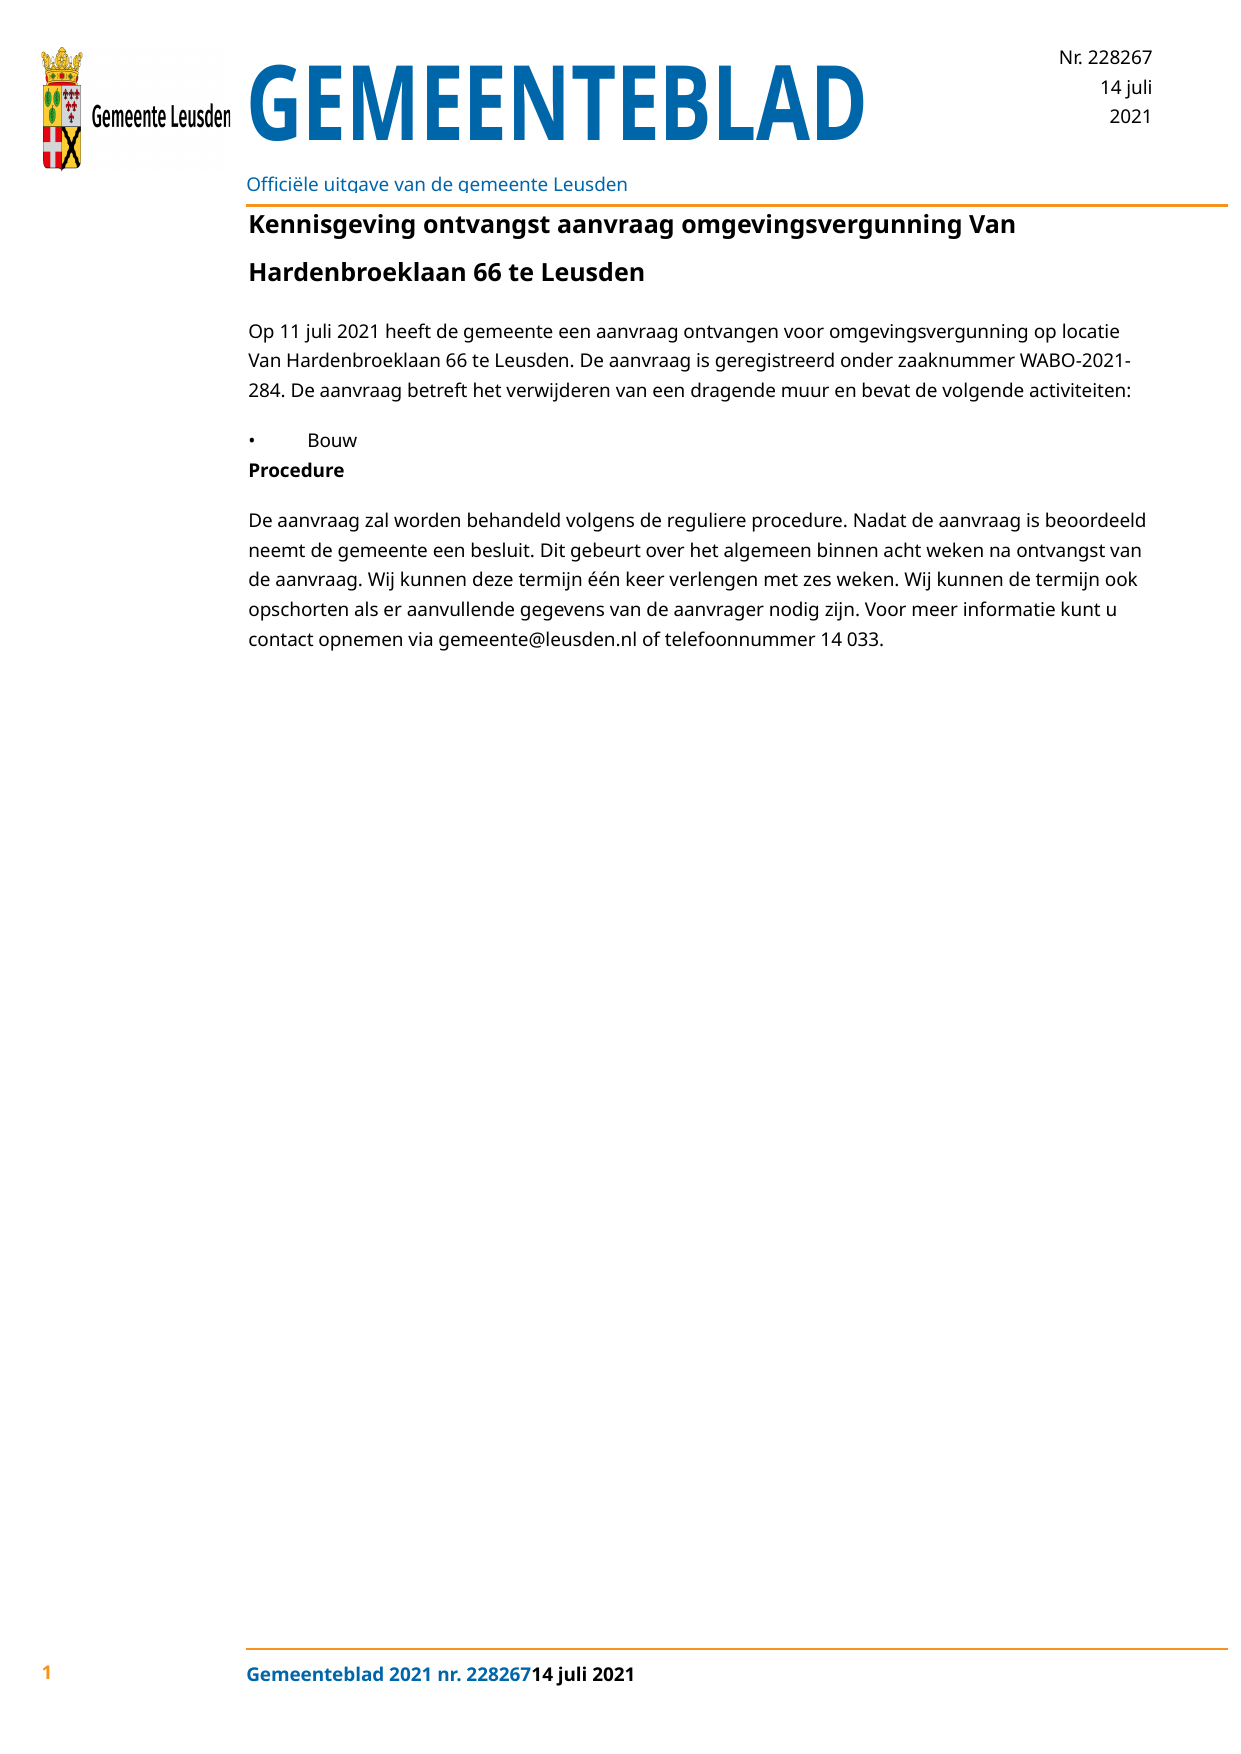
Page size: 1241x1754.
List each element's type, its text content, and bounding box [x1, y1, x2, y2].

text Kennisgeving ontvangst aanvraag omgevingsvergunning Van Hardenbroeklaan 66 te Leusden [248, 207, 1152, 288]
text De aanvraag zal worden behandeld volgens de reguliere procedure. Nadat de aanvraag is beoordeeld neemt de gemeente een besluit. Dit gebeurt over het algemeen binnen acht weken na ontvangst van de aanvraag. Wij kunnen deze termijn één keer verlengen met zes weken. Wij kunnen de termijn ook opschorten als er aanvullende gegevens van de aanvrager nodig zijn. Voor meer informatie kunt u contact opnemen via gemeente@leusden.nl of telefoonnummer 14 033. [248, 507, 1152, 652]
picture [41, 47, 231, 172]
list Bouw [248, 427, 1152, 453]
text Op 11 juli 2021 heeft de gemeente een aanvraag ontvangen voor omgevingsvergunning op locatie Van Hardenbroeklaan 66 te Leusden. De aanvraag is geregistreerd onder zaaknummer WABO-2021-284. De aanvraag betreft het verwijderen van een dragende muur en bevat de volgende activiteiten: [248, 318, 1152, 403]
text Procedure [248, 457, 1152, 483]
